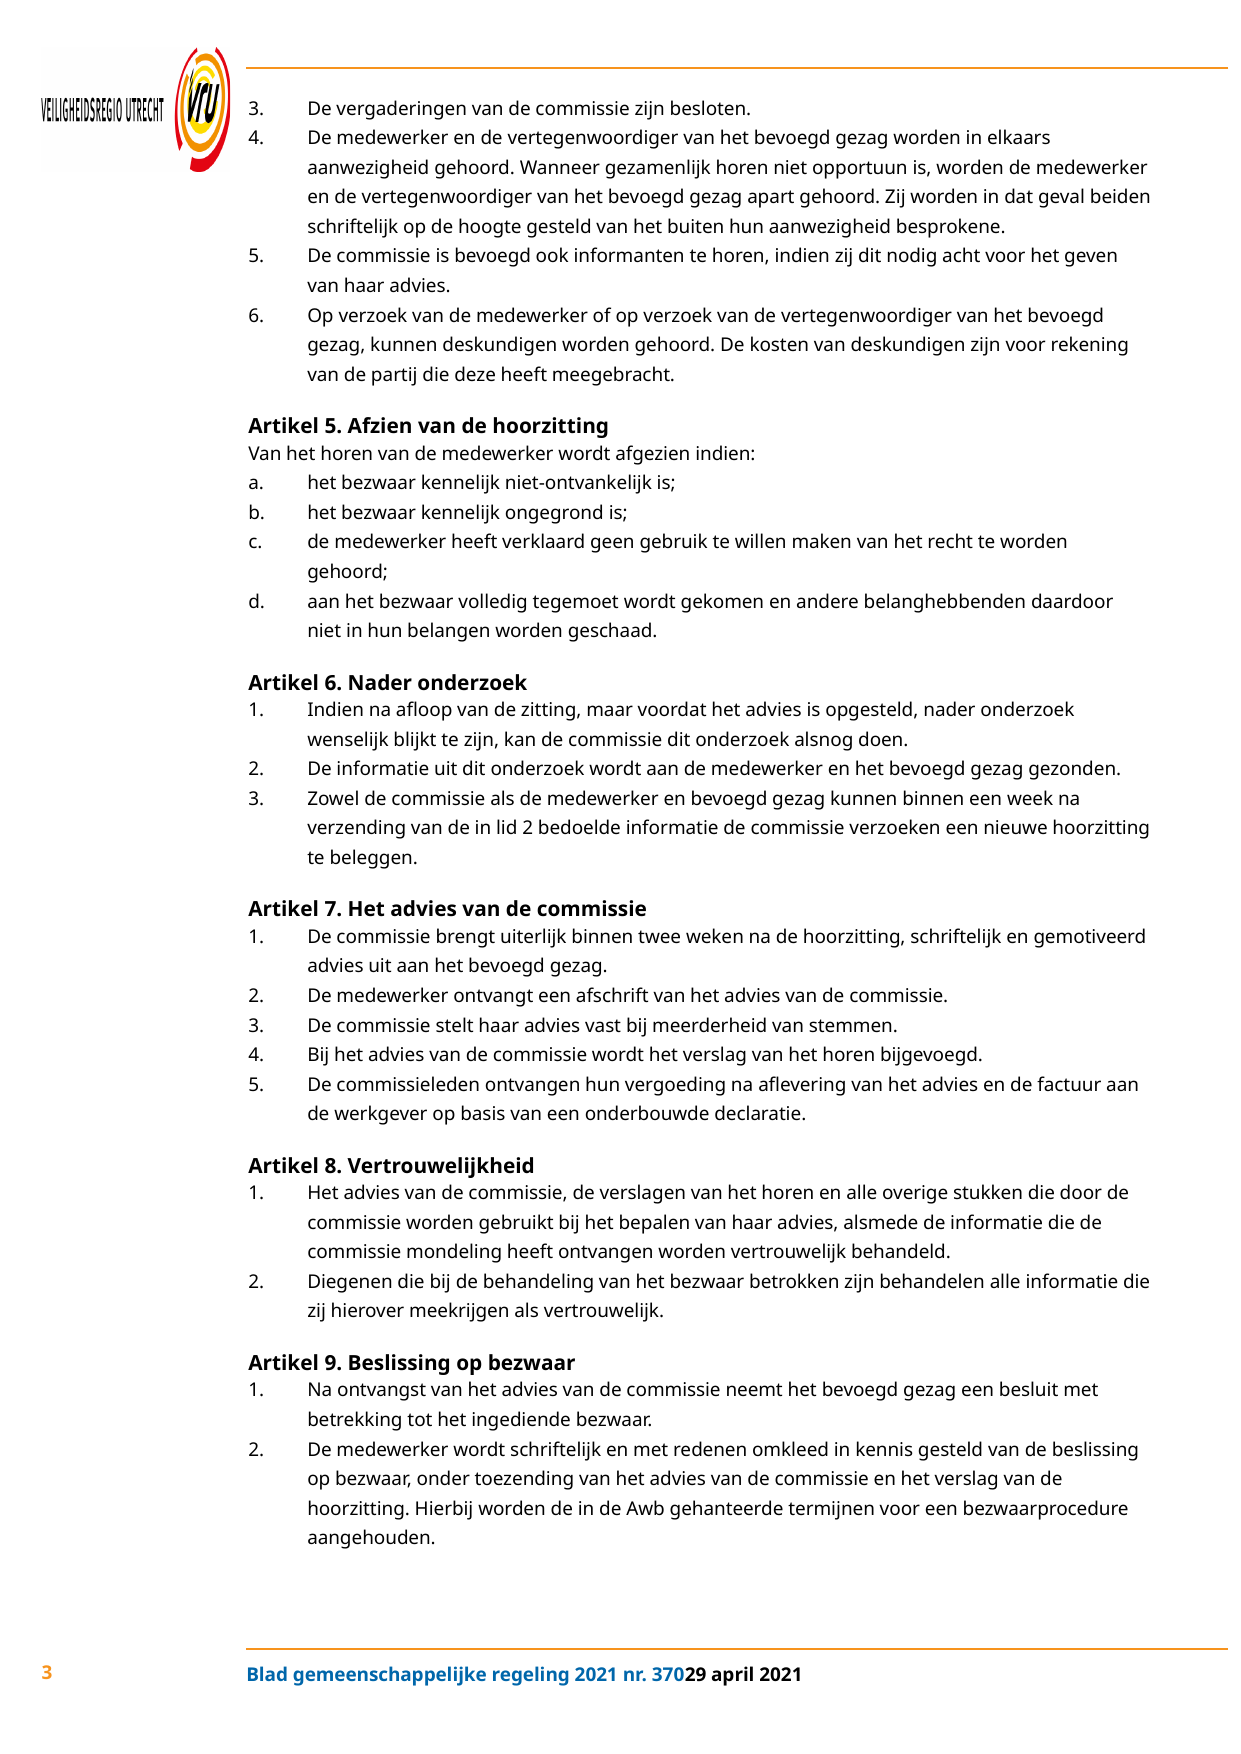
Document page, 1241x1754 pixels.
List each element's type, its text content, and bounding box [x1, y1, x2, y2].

list Na ontvangst van het advies van de commissie neemt het bevoegd gezag een besluit met betrekking tot het ingediende bezwaar. [248, 1377, 1152, 1432]
list De commissie is bevoegd ook informanten te horen, indien zij dit nodig acht voor het geven van haar advies. [248, 243, 1152, 298]
list aan het bezwaar volledig tegemoet wordt gekomen en andere belanghebbenden daardoor niet in hun belangen worden geschaad. [248, 588, 1152, 643]
list Op verzoek van de medewerker of op verzoek van de vertegenwoordiger van het bevoegd gezag, kunnen deskundigen worden gehoord. De kosten van deskundigen zijn voor rekening van de partij die deze heeft meegebracht. [248, 302, 1152, 387]
list de medewerker heeft verklaard geen gebruik te willen maken van het recht te worden gehoord; [248, 529, 1152, 584]
list De medewerker en de vertegenwoordiger van het bevoegd gezag worden in elkaars aanwezigheid gehoord. Wanneer gezamenlijk horen niet opportuun is, worden de medewerker en de vertegenwoordiger van het bevoegd gezag apart gehoord. Zij worden in dat geval beiden schriftelijk op de hoogte gesteld van het buiten hun aanwezigheid besprokene. [248, 124, 1152, 239]
picture [41, 47, 231, 172]
list De commissie stelt haar advies vast bij meerderheid van stemmen. [248, 1012, 1152, 1037]
list De commissieleden ontvangen hun vergoeding na aflevering van het advies en de factuur aan de werkgever op basis van een onderbouwde declaratie. [248, 1071, 1152, 1126]
list Indien na afloop van de zitting, maar voordat het advies is opgesteld, nader onderzoek wenselijk blijkt te zijn, kan de commissie dit onderzoek alsnog doen. [248, 696, 1152, 752]
list De medewerker wordt schriftelijk en met redenen omkleed in kennis gesteld van de beslissing op bezwaar, onder toezending van het advies van de commissie en het verslag van de hoorzitting. Hierbij worden de in de Awb gehanteerde termijnen voor een bezwaarprocedure aangehouden. [248, 1436, 1152, 1550]
list Diegenen die bij de behandeling van het bezwaar betrokken zijn behandelen alle informatie die zij hierover meekrijgen als vertrouwelijk. [248, 1268, 1152, 1323]
text Artikel 5. Afzien van de hoorzitting [248, 411, 1152, 440]
list het bezwaar kennelijk niet-ontvankelijk is; [248, 469, 1152, 495]
text Artikel 9. Beslissing op bezwaar [248, 1348, 1152, 1377]
text Artikel 7. Het advies van de commissie [248, 894, 1152, 923]
list De medewerker ontvangt een afschrift van het advies van de commissie. [248, 982, 1152, 1008]
list Bij het advies van de commissie wordt het verslag van het horen bijgevoegd. [248, 1041, 1152, 1067]
list De commissie brengt uiterlijk binnen twee weken na de hoorzitting, schriftelijk en gemotiveerd advies uit aan het bevoegd gezag. [248, 923, 1152, 978]
text Artikel 8. Vertrouwelijkheid [248, 1151, 1152, 1179]
list De informatie uit dit onderzoek wordt aan de medewerker en het bevoegd gezag gezonden. [248, 755, 1152, 781]
list Het advies van de commissie, de verslagen van het horen en alle overige stukken die door de commissie worden gebruikt bij het bepalen van haar advies, alsmede de informatie die de commissie mondeling heeft ontvangen worden vertrouwelijk behandeld. [248, 1179, 1152, 1264]
text Artikel 6. Nader onderzoek [248, 668, 1152, 696]
text Van het horen van de medewerker wordt afgezien indien: [248, 440, 1152, 466]
list Zowel de commissie als de medewerker en bevoegd gezag kunnen binnen een week na verzending van de in lid 2 bedoelde informatie de commissie verzoeken een nieuwe hoorzitting te beleggen. [248, 785, 1152, 870]
list het bezwaar kennelijk ongegrond is; [248, 499, 1152, 525]
list De vergaderingen van de commissie zijn besloten. [248, 95, 1152, 121]
